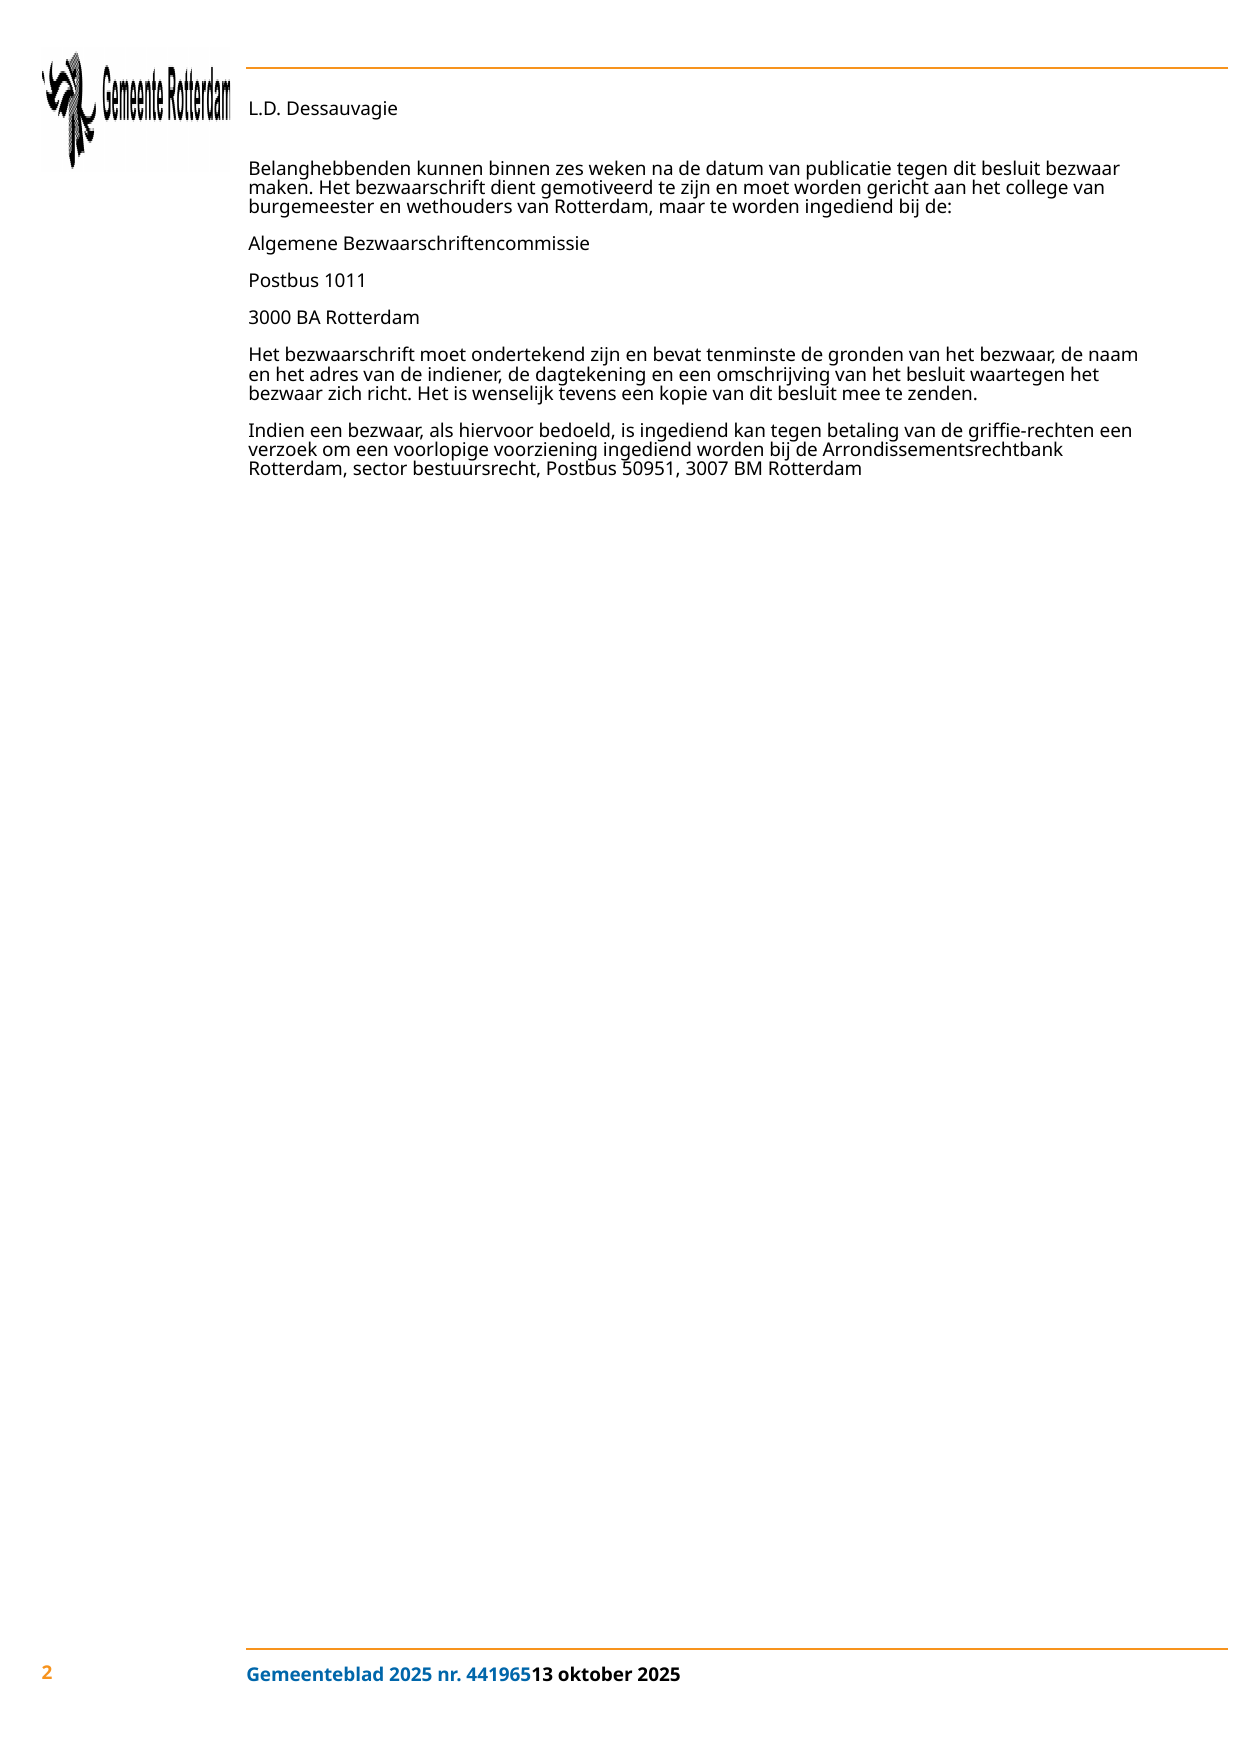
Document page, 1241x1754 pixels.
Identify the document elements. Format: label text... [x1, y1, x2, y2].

text Belanghebbenden kunnen binnen zes weken na de datum van publicatie tegen dit besluit bezwaar maken. Het bezwaarschrift dient gemotiveerd te zijn en moet worden gericht aan het college van burgemeester en wethouders van Rotterdam, maar te worden ingediend bij de: [248, 160, 1152, 218]
text 3000 BA Rotterdam [248, 309, 1152, 329]
text L.D. Dessauvagie [248, 95, 1152, 121]
text Algemene Bezwaarschriftencommissie [248, 235, 1152, 255]
picture [41, 47, 231, 172]
text Indien een bezwaar, als hiervoor bedoeld, is ingediend kan tegen betaling van de griffie-rechten een verzoek om een voorlopige voorziening ingediend worden bij de Arrondissementsrechtbank Rotterdam, sector bestuursrecht, Postbus 50951, 3007 BM Rotterdam [248, 422, 1152, 480]
text Het bezwaarschrift moet ondertekend zijn en bevat tenminste de gronden van het bezwaar, de naam en het adres van de indiener, de dagtekening en een omschrijving van het besluit waartegen het bezwaar zich richt. Het is wenselijk tevens een kopie van dit besluit mee te zenden. [248, 346, 1152, 404]
text Postbus 1011 [248, 272, 1152, 292]
